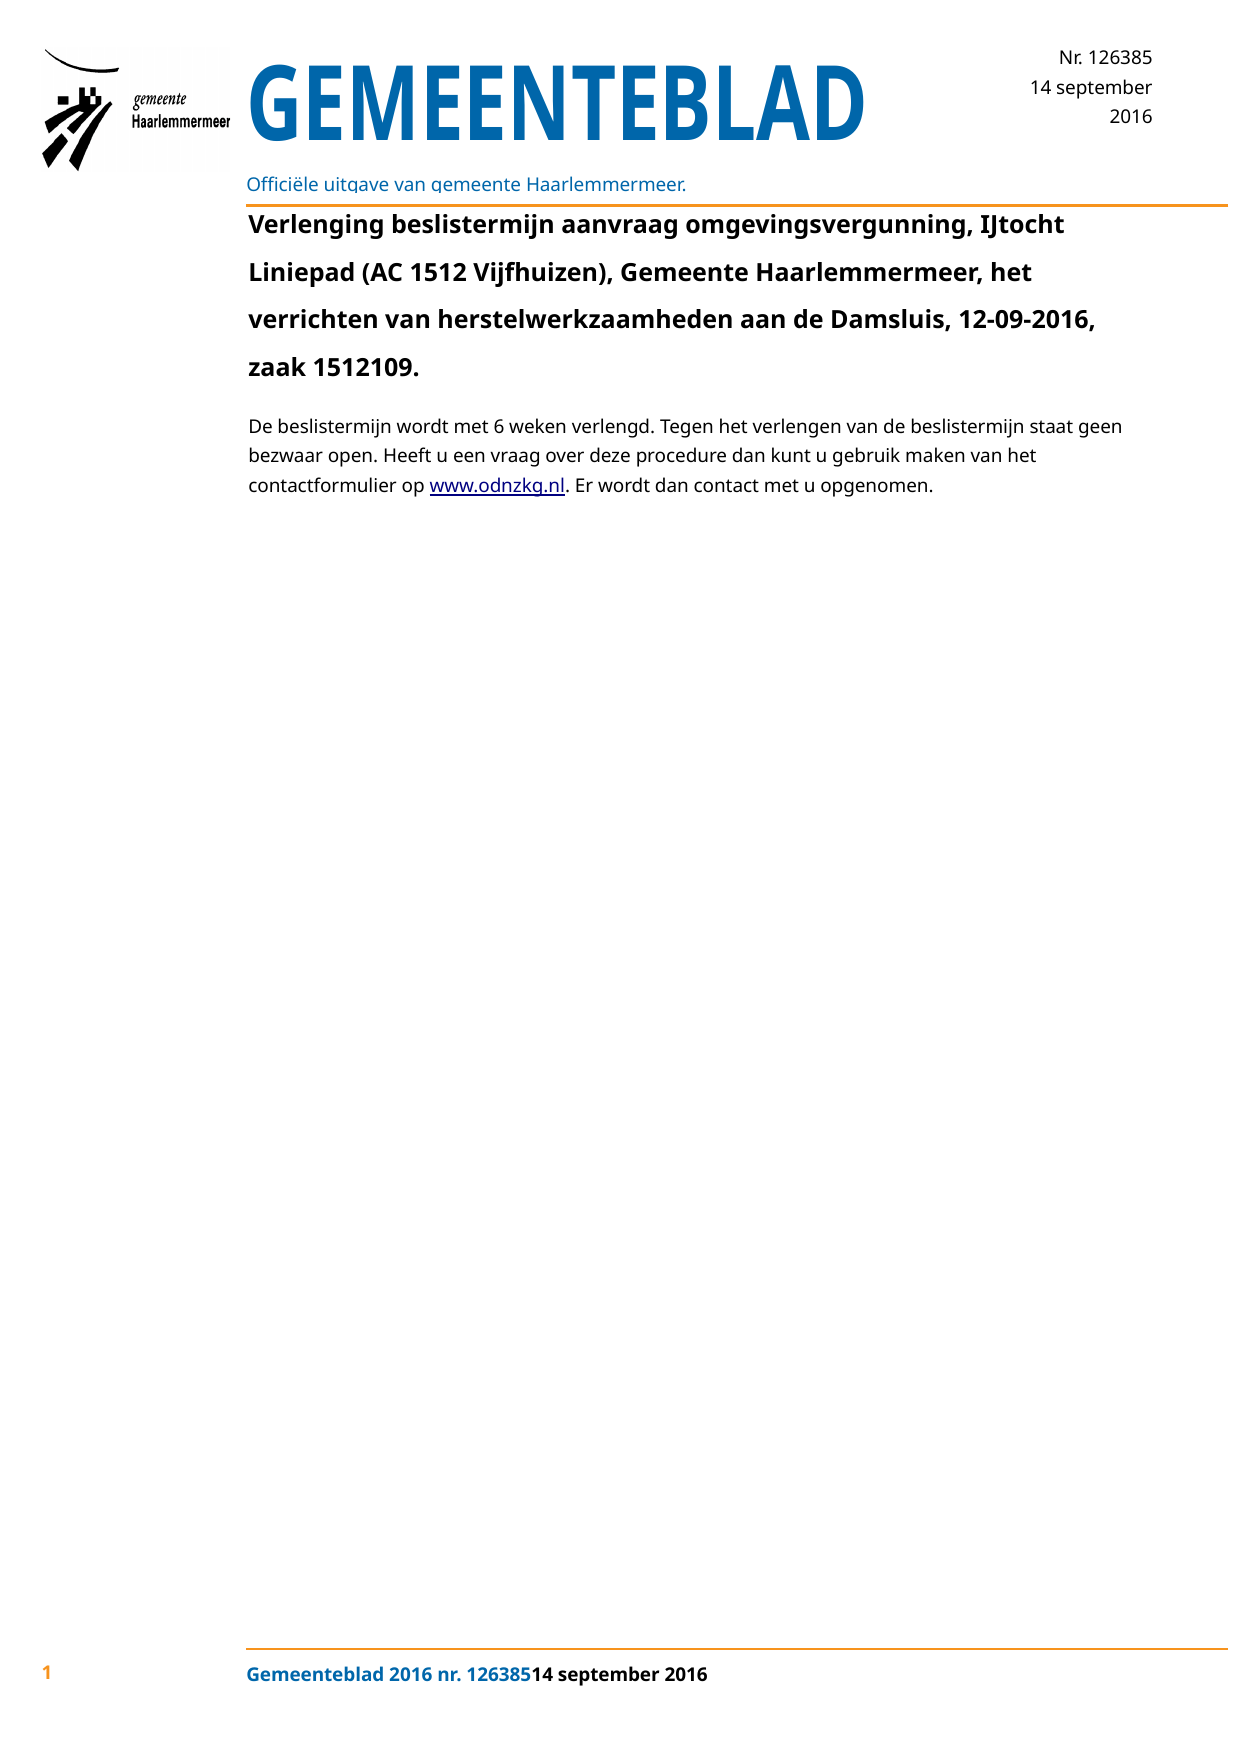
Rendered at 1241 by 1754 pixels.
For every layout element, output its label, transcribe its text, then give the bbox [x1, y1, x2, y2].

text De beslistermijn wordt met 6 weken verlengd. Tegen het verlengen van de beslistermijn staat geen bezwaar open. Heeft u een vraag over deze procedure dan kunt u gebruik maken van het contactformulier op www.odnzkg.nl. Er wordt dan contact met u opgenomen. [248, 413, 1152, 498]
picture [41, 47, 231, 172]
text Verlenging beslistermijn aanvraag omgevingsvergunning, IJtocht Liniepad (AC 1512 Vijfhuizen), Gemeente Haarlemmermeer, het verrichten van herstelwerkzaamheden aan de Damsluis, 12-09-2016, zaak 1512109. [248, 207, 1152, 384]
